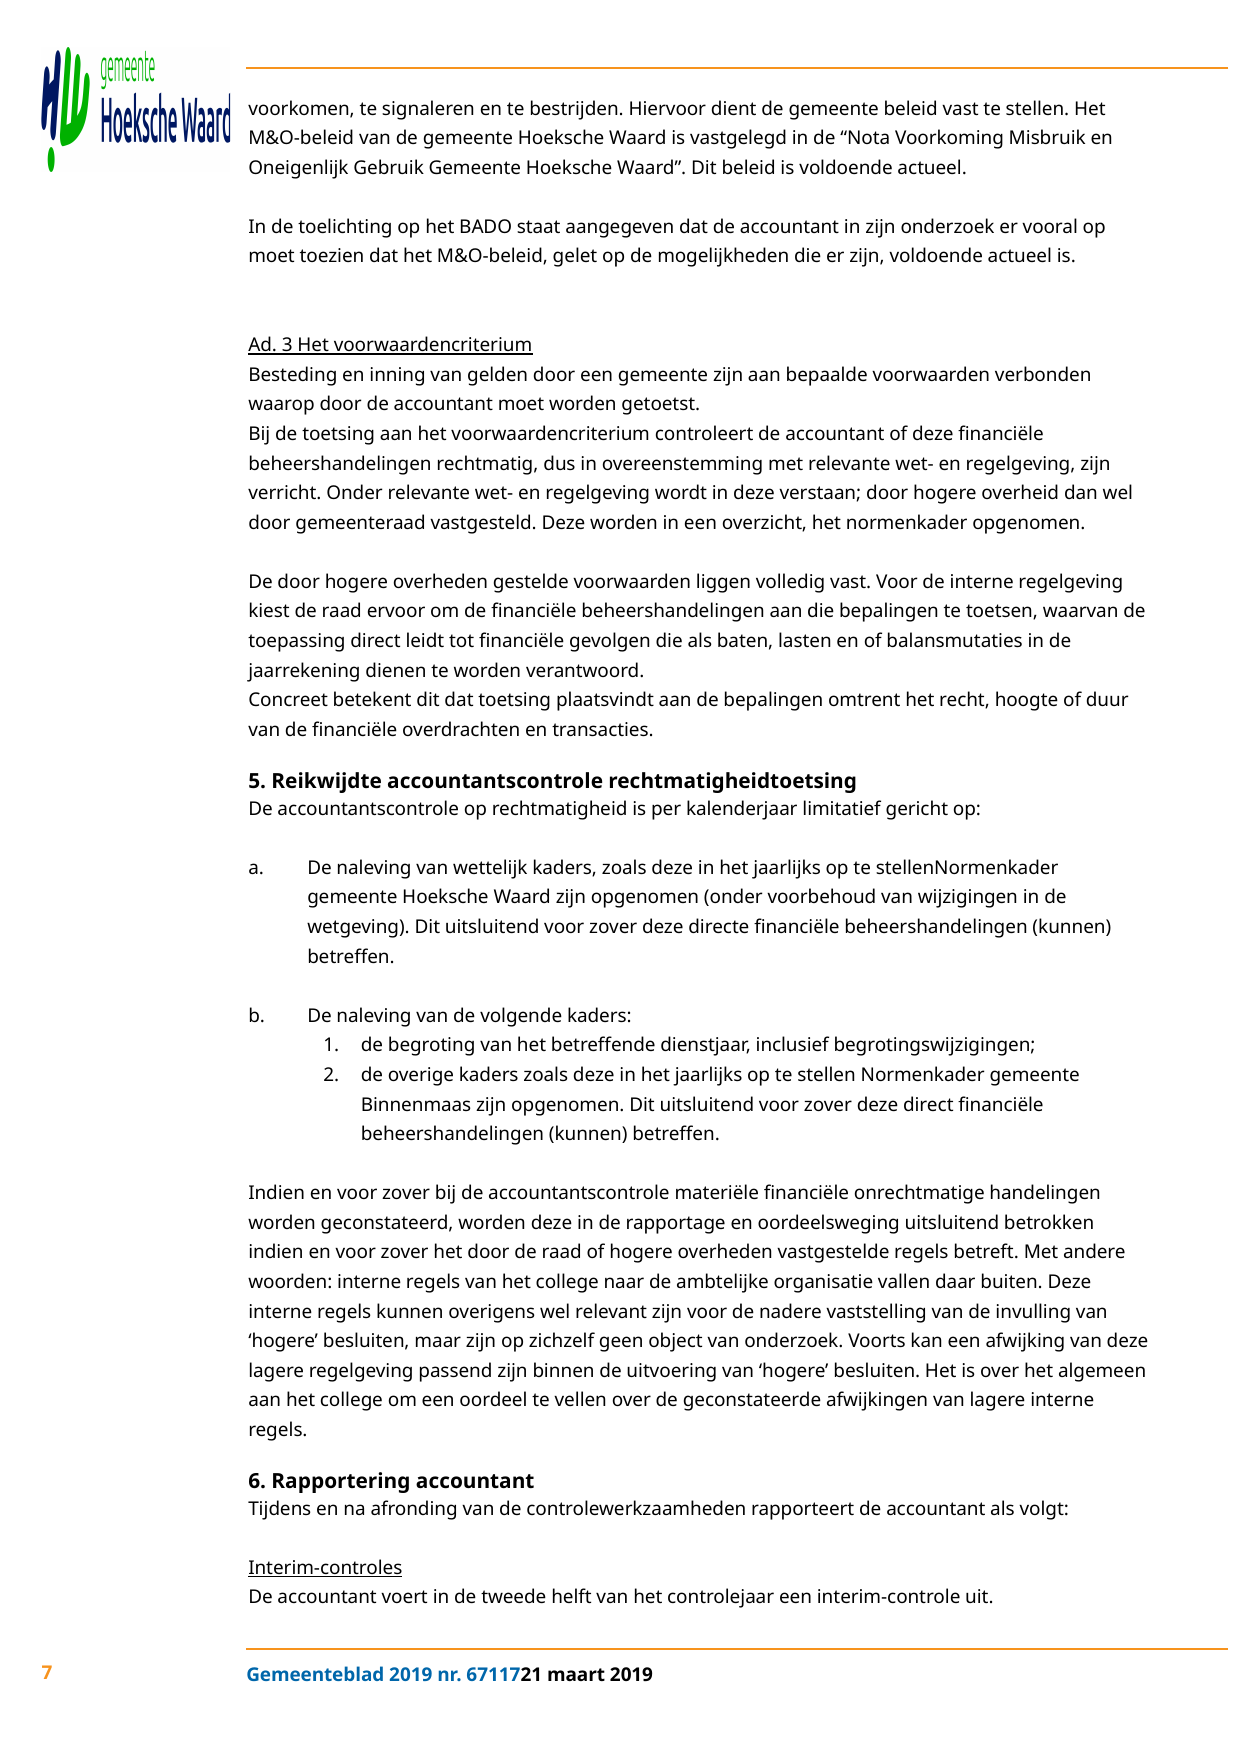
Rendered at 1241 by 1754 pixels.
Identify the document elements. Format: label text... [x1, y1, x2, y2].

text Indien en voor zover bij de accountantscontrole materiële financiële onrechtmatige handelingen worden geconstateerd, worden deze in de rapportage en oordeelsweging uitsluitend betrokken indien en voor zover het door de raad of hogere overheden vastgestelde regels betreft. Met andere woorden: interne regels van het college naar de ambtelijke organisatie vallen daar buiten. Deze interne regels kunnen overigens wel relevant zijn voor de nadere vaststelling van de invulling van ‘hogere’ besluiten, maar zijn op zichzelf geen object van onderzoek. Voorts kan een afwijking van deze lagere regelgeving passend zijn binnen de uitvoering van ‘hogere’ besluiten. Het is over het algemeen aan het college om een oordeel te vellen over de geconstateerde afwijkingen van lagere interne regels. [248, 1179, 1152, 1442]
list De naleving van wettelijk kaders, zoals deze in het jaarlijks op te stellenNormenkader gemeente Hoeksche Waard zijn opgenomen (onder voorbehoud van wijzigingen in de wetgeving). Dit uitsluitend voor zover deze directe financiële beheershandelingen (kunnen) betreffen. [248, 854, 1152, 968]
text Tijdens en na afronding van de controlewerkzaamheden rapporteert de accountant als volgt: [248, 1495, 1152, 1521]
picture [41, 47, 231, 172]
text Interim-controles [248, 1554, 1152, 1580]
text In de toelichting op het BADO staat aangegeven dat de accountant in zijn onderzoek er vooral op moet toezien dat het M&O-beleid, gelet op de mogelijkheden die er zijn, voldoende actueel is. [248, 213, 1152, 268]
text Ad. 3 Het voorwaardencriterium [248, 331, 1152, 357]
text De accountantscontrole op rechtmatigheid is per kalenderjaar limitatief gericht op: [248, 795, 1152, 821]
text De accountant voert in de tweede helft van het controlejaar een interim-controle uit. [248, 1584, 1152, 1609]
text Besteding en inning van gelden door een gemeente zijn aan bepaalde voorwaarden verbonden waarop door de accountant moet worden getoetst. [248, 361, 1152, 416]
list de overige kaders zoals deze in het jaarlijks op te stellen Normenkader gemeente Binnenmaas zijn opgenomen. Dit uitsluitend voor zover deze direct financiële beheershandelingen (kunnen) betreffen. [323, 1061, 1152, 1146]
text Concreet betekent dit dat toetsing plaatsvindt aan de bepalingen omtrent het recht, hoogte of duur van de financiële overdrachten en transacties. [248, 686, 1152, 742]
text 5. Reikwijdte accountantscontrole rechtmatigheidtoetsing [248, 766, 1152, 795]
text De door hogere overheden gestelde voorwaarden liggen volledig vast. Voor de interne regelgeving kiest de raad ervoor om de financiële beheershandelingen aan die bepalingen te toetsen, waarvan de toepassing direct leidt tot financiële gevolgen die als baten, lasten en of balansmutaties in de jaarrekening dienen te worden verantwoord. [248, 568, 1152, 683]
text 6. Rapportering accountant [248, 1467, 1152, 1495]
list De naleving van de volgende kaders: [248, 1002, 1152, 1028]
list de begroting van het betreffende dienstjaar, inclusief begrotingswijzigingen; [323, 1032, 1152, 1057]
text Bij de toetsing aan het voorwaardencriterium controleert de accountant of deze financiële beheershandelingen rechtmatig, dus in overeenstemming met relevante wet- en regelgeving, zijn verricht. Onder relevante wet- en regelgeving wordt in deze verstaan; door hogere overheid dan wel door gemeenteraad vastgesteld. Deze worden in een overzicht, het normenkader opgenomen. [248, 420, 1152, 535]
text voorkomen, te signaleren en te bestrijden. Hiervoor dient de gemeente beleid vast te stellen. Het M&O-beleid van de gemeente Hoeksche Waard is vastgelegd in de “Nota Voorkoming Misbruik en Oneigenlijk Gebruik Gemeente Hoeksche Waard”. Dit beleid is voldoende actueel. [248, 95, 1152, 180]
